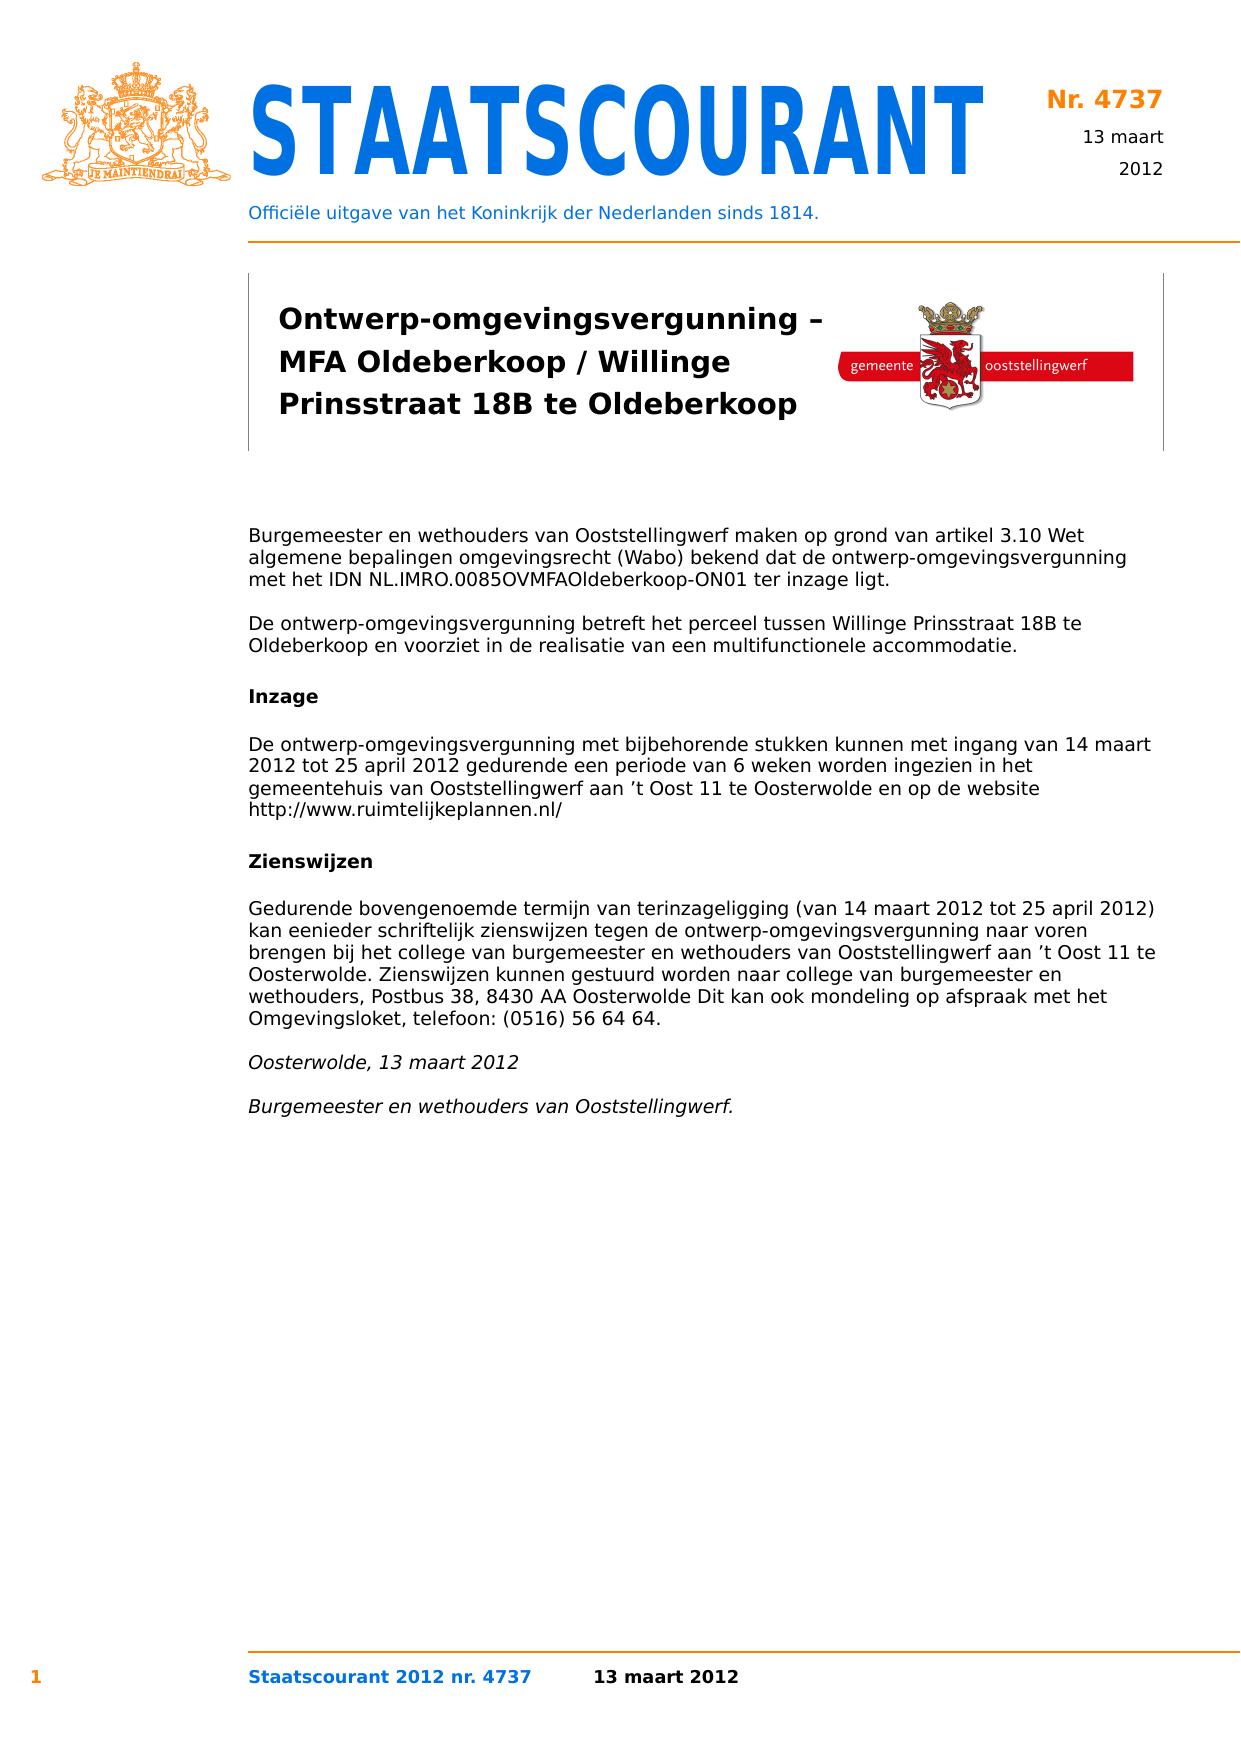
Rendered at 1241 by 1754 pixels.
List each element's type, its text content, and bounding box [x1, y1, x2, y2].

picture [41, 62, 231, 186]
table_header [25, 62, 248, 241]
text Burgemeester en wethouders van Ooststellingwerf. [248, 1096, 1163, 1118]
text Burgemeester en wethouders van Ooststellingwerf maken op grond van artikel 3.10 Wet algemene bepalingen omgevingsrecht (Wabo) bekend dat de ontwerp-omgevingsvergunning met het IDN NL.IMRO.0085OVMFAOldeberkoop-ON01 ter inzage ligt. [248, 525, 1163, 591]
table_header Nr. 4737 [998, 62, 1240, 121]
table_header STAATSCOURANT [248, 62, 998, 203]
text De ontwerp-omgevingsvergunning met bijbehorende stukken kunnen met ingang van 14 maart 2012 tot 25 april 2012 gedurende een periode van 6 weken worden ingezien in het gemeentehuis van Ooststellingwerf aan ’t Oost 11 te Oosterwolde en op de website http://www.ruimtelijkeplannen.nl/ [248, 733, 1163, 821]
subtitle Ontwerp-omgevingsvergunning – MFA Oldeberkoop / Willinge Prinsstraat 18B te Oldeberkoop [249, 273, 1163, 451]
text Oosterwolde, 13 maart 2012 [248, 1052, 1163, 1074]
subtitle Inzage [248, 686, 1163, 708]
text De ontwerp-omgevingsvergunning betreft het perceel tussen Willinge Prinsstraat 18B te Oldeberkoop en voorziet in de realisatie van een multifunctionele accommodatie. [248, 612, 1163, 656]
table_cell 2012 [998, 153, 1240, 203]
picture [838, 302, 1134, 415]
text Gedurende bovengenoemde termijn van terinzageligging (van 14 maart 2012 tot 25 april 2012) kan eenieder schriftelijk zienswijzen tegen de ontwerp-omgevingsvergunning naar voren brengen bij het college van burgemeester en wethouders van Ooststellingwerf aan ’t Oost 11 te Oosterwolde. Zienswijzen kunnen gestuurd worden naar college van burgemeester en wethouders, Postbus 38, 8430 AA Oosterwolde Dit kan ook mondeling op afspraak met het Omgevingsloket, telefoon: (0516) 56 64 64. [248, 898, 1163, 1030]
table_cell 13 maart [998, 121, 1240, 153]
subtitle Zienswijzen [248, 851, 1163, 873]
table_cell Officiële uitgave van het Koninkrijk der Nederlanden sinds 1814. [248, 203, 1240, 241]
